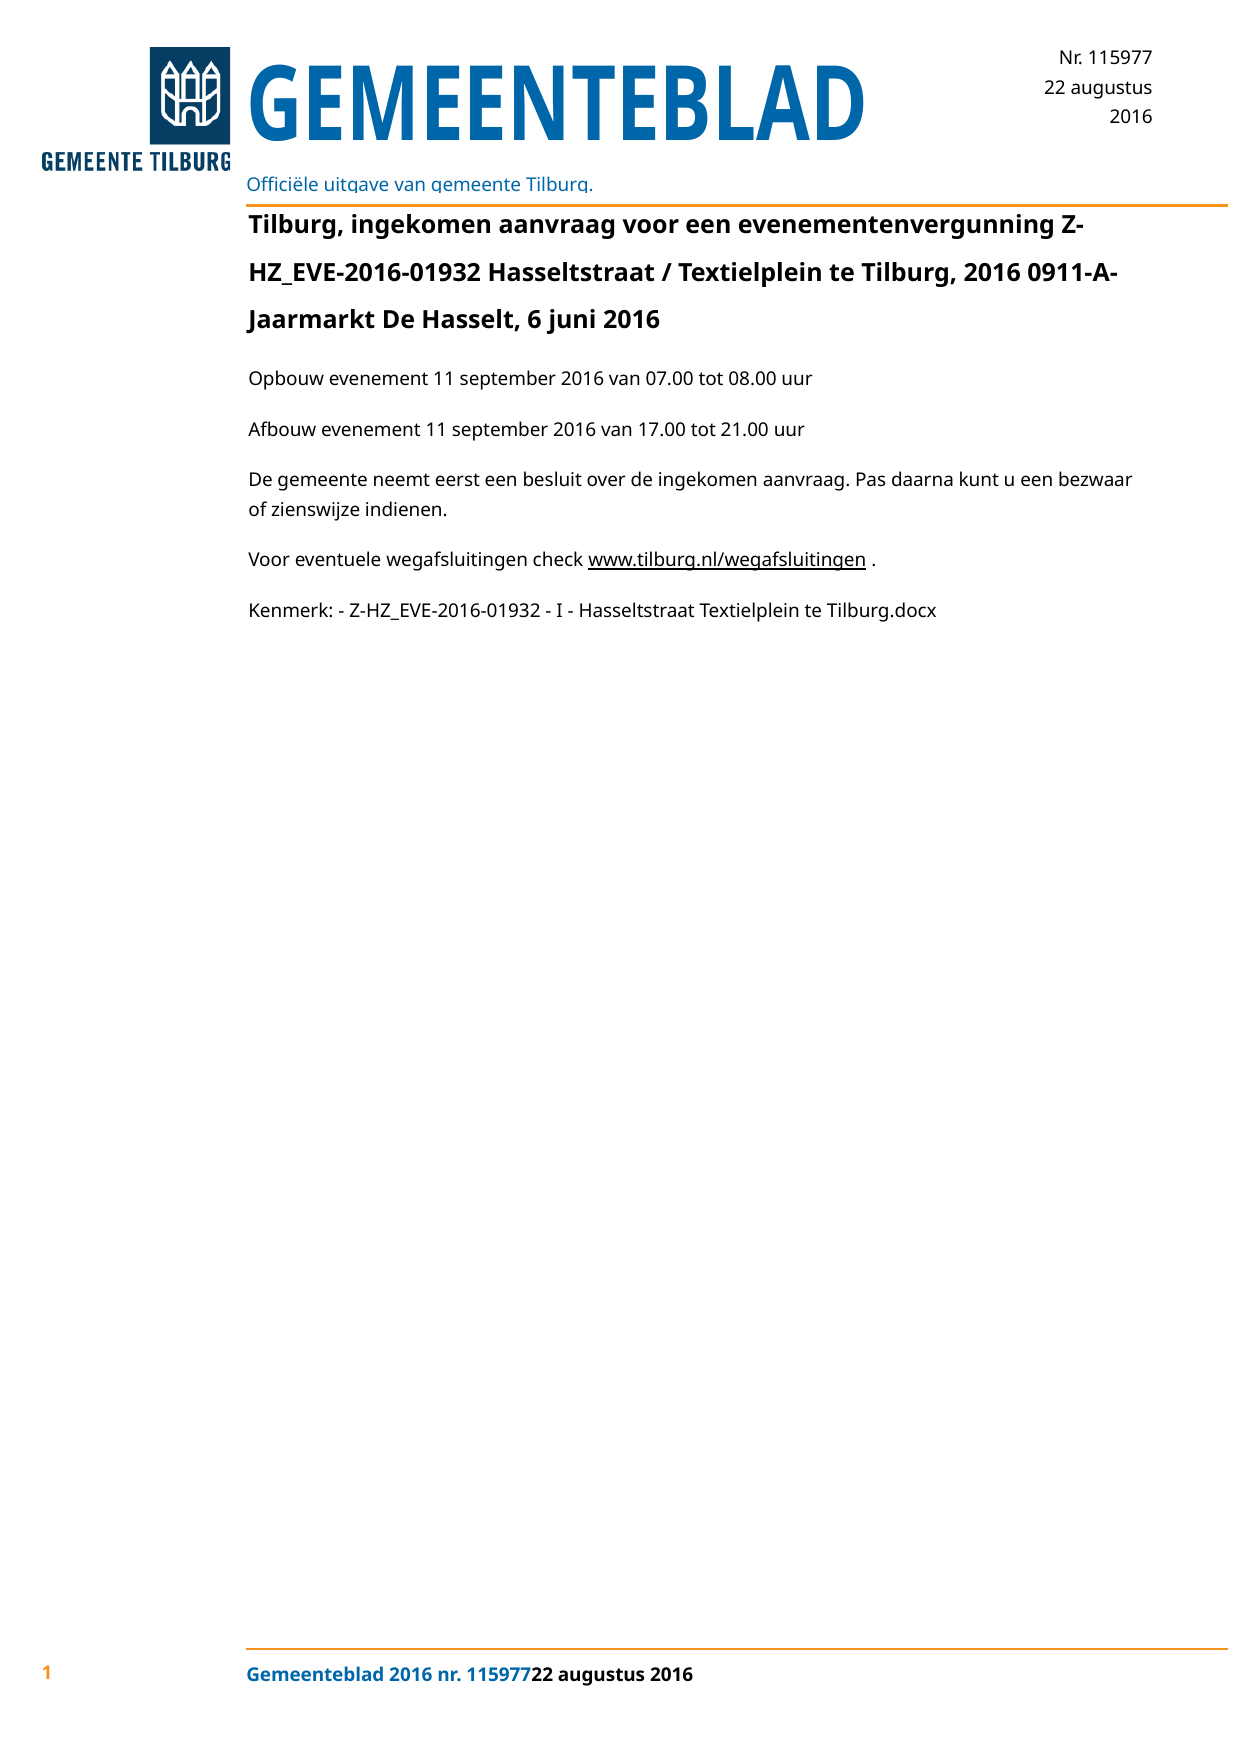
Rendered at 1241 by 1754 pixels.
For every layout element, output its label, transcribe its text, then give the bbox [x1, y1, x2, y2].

text Voor eventuele wegafsluitingen check www.tilburg.nl/wegafsluitingen . [248, 546, 1152, 572]
text De gemeente neemt eerst een besluit over de ingekomen aanvraag. Pas daarna kunt u een bezwaar of zienswijze indienen. [248, 466, 1152, 522]
text Opbouw evenement 11 september 2016 van 07.00 tot 08.00 uur [248, 366, 1152, 391]
text Afbouw evenement 11 september 2016 van 17.00 tot 21.00 uur [248, 416, 1152, 442]
picture [41, 47, 231, 172]
text Tilburg, ingekomen aanvraag voor een evenementenvergunning Z-HZ_EVE-2016-01932 Hasseltstraat / Textielplein te Tilburg, 2016 0911-A-Jaarmarkt De Hasselt, 6 juni 2016 [248, 207, 1152, 336]
text Kenmerk: - Z-HZ_EVE-2016-01932 - I - Hasseltstraat Textielplein te Tilburg.docx [248, 597, 1152, 622]
